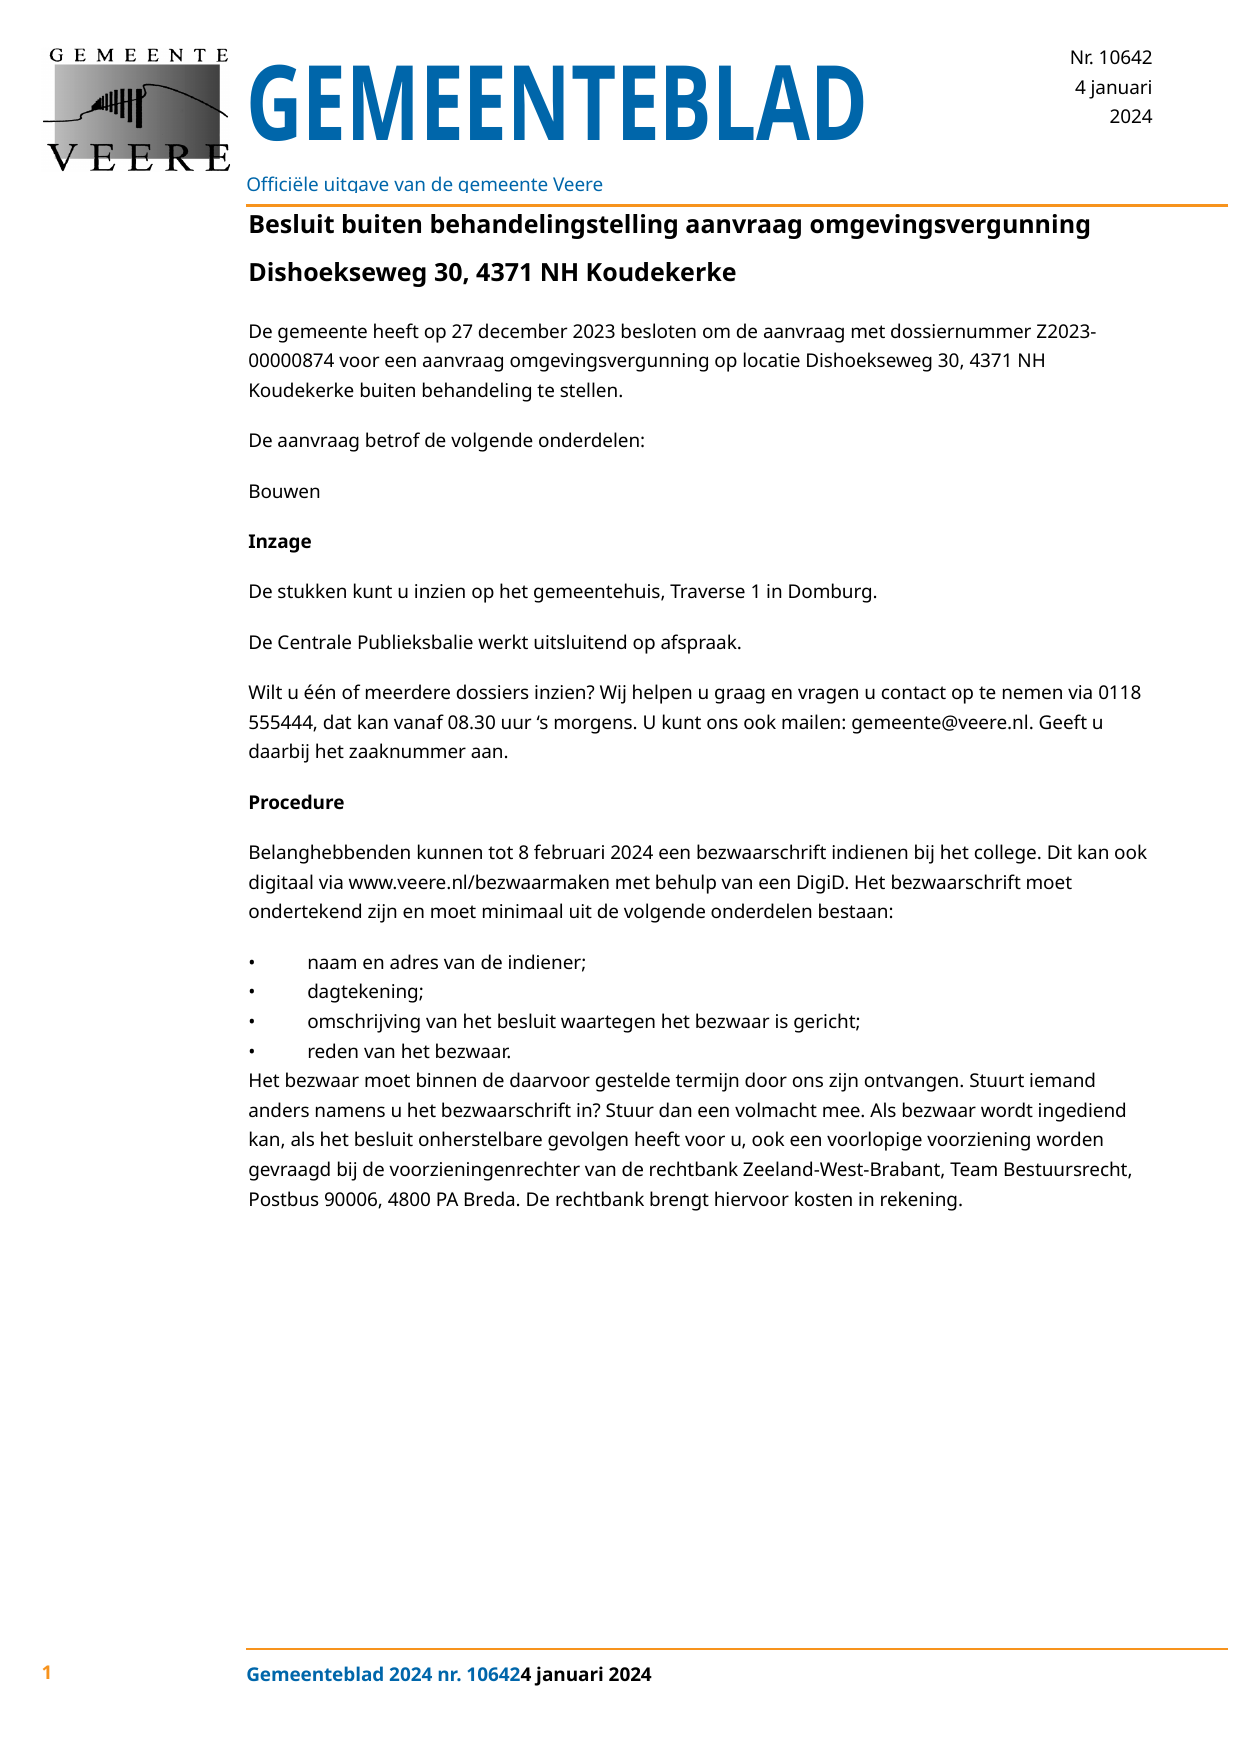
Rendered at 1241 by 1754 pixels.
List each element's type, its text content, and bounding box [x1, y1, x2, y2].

list reden van het bezwaar. [248, 1038, 1152, 1064]
text Bouwen [248, 478, 1152, 504]
text De Centrale Publieksbalie werkt uitsluitend op afspraak. [248, 629, 1152, 655]
text Besluit buiten behandelingstelling aanvraag omgevingsvergunning Dishoekseweg 30, 4371 NH Koudekerke [248, 207, 1152, 288]
text De gemeente heeft op 27 december 2023 besloten om de aanvraag met dossiernummer Z2023-00000874 voor een aanvraag omgevingsvergunning op locatie Dishoekseweg 30, 4371 NH Koudekerke buiten behandeling te stellen. [248, 318, 1152, 403]
list dagtekening; [248, 979, 1152, 1004]
picture [41, 47, 231, 172]
text Het bezwaar moet binnen de daarvoor gestelde termijn door ons zijn ontvangen. Stuurt iemand anders namens u het bezwaarschrift in? Stuur dan een volmacht mee. Als bezwaar wordt ingediend kan, als het besluit onherstelbare gevolgen heeft voor u, ook een voorlopige voorziening worden gevraagd bij de voorzieningenrechter van de rechtbank Zeeland-West-Brabant, Team Bestuursrecht, Postbus 90006, 4800 PA Breda. De rechtbank brengt hiervoor kosten in rekening. [248, 1067, 1152, 1212]
text Belanghebbenden kunnen tot 8 februari 2024 een bezwaarschrift indienen bij het college. Dit kan ook digitaal via www.veere.nl/bezwaarmaken met behulp van een DigiD. Het bezwaarschrift moet ondertekend zijn en moet minimaal uit de volgende onderdelen bestaan: [248, 839, 1152, 924]
list omschrijving van het besluit waartegen het bezwaar is gericht; [248, 1008, 1152, 1034]
text Wilt u één of meerdere dossiers inzien? Wij helpen u graag en vragen u contact op te nemen via 0118 555444, dat kan vanaf 08.30 uur ‘s morgens. U kunt ons ook mailen: gemeente@veere.nl. Geeft u daarbij het zaaknummer aan. [248, 679, 1152, 764]
text De aanvraag betrof de volgende onderdelen: [248, 427, 1152, 453]
text Procedure [248, 789, 1152, 815]
text De stukken kunt u inzien op het gemeentehuis, Traverse 1 in Domburg. [248, 579, 1152, 604]
list naam en adres van de indiener; [248, 949, 1152, 975]
text Inzage [248, 528, 1152, 554]
